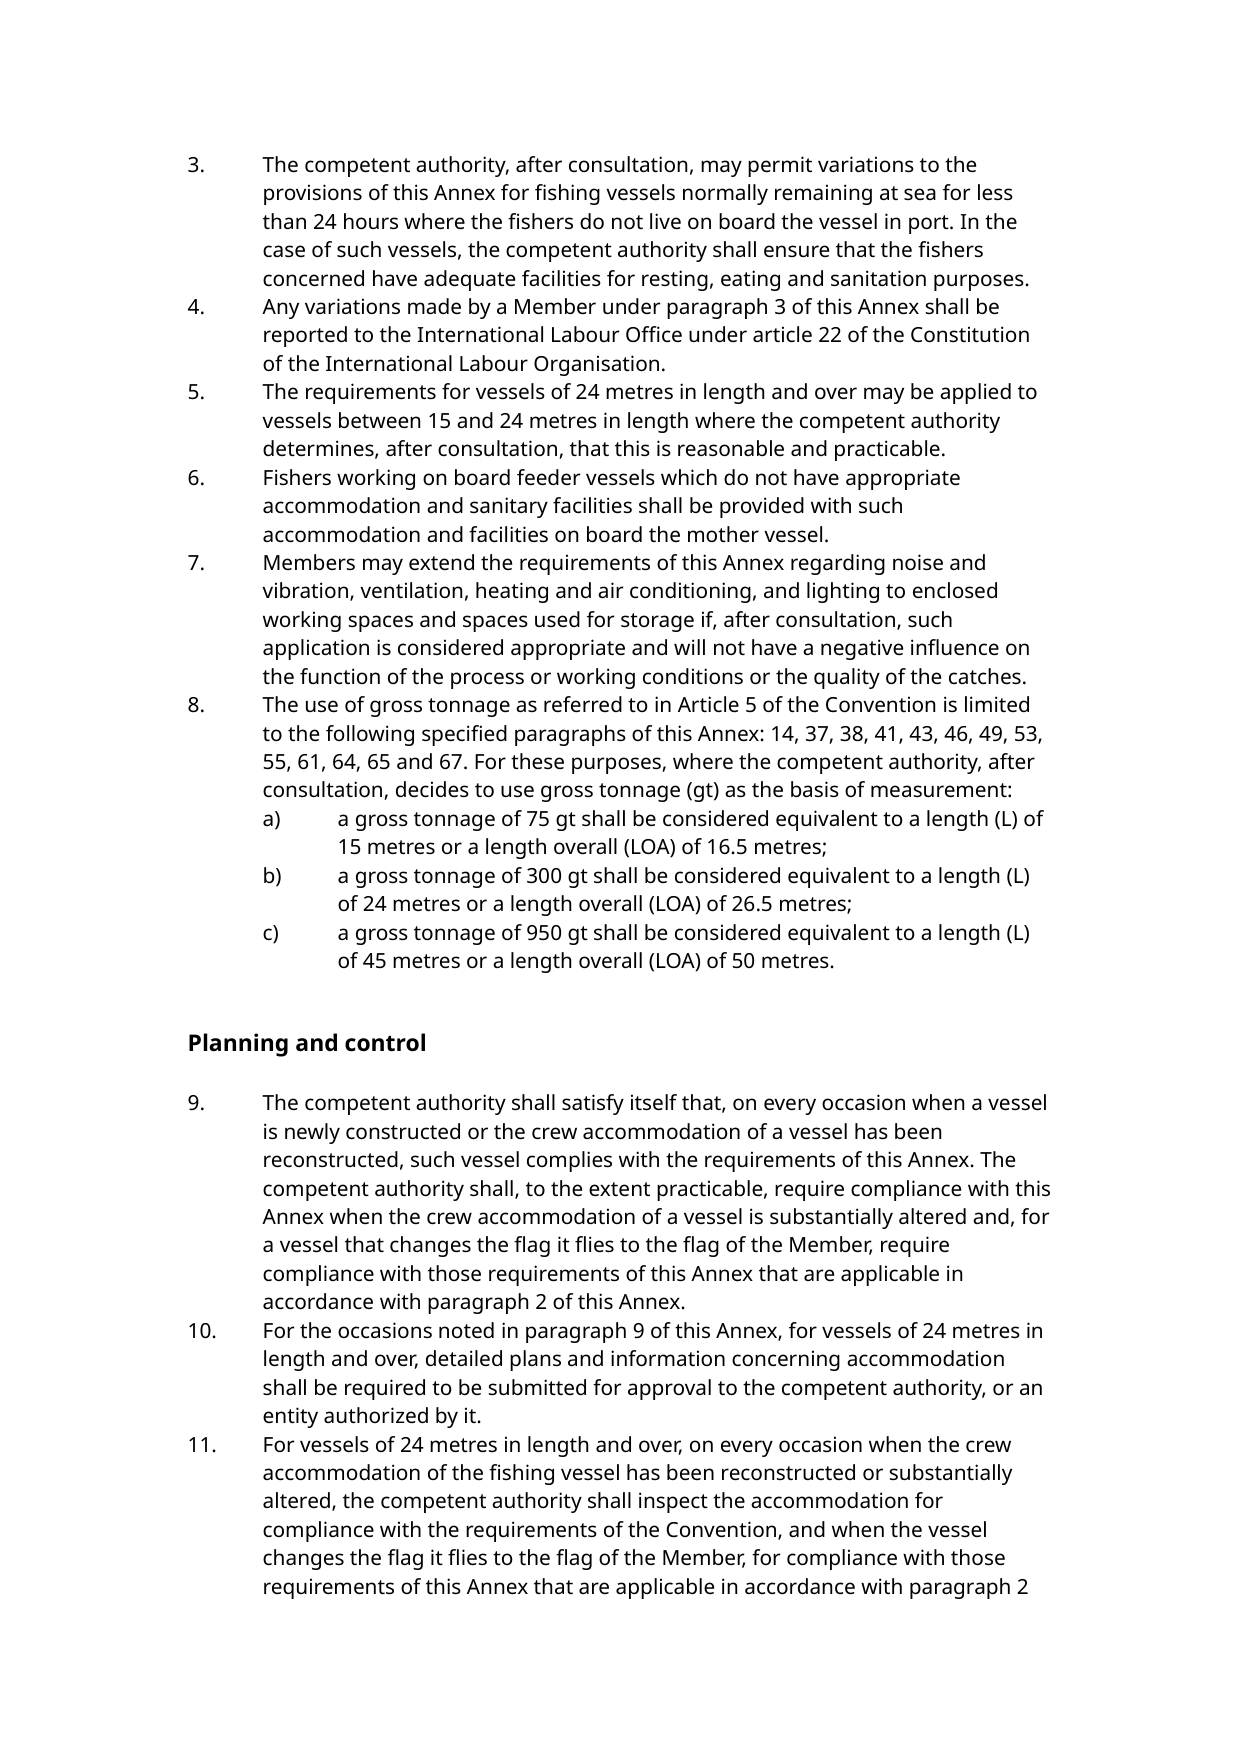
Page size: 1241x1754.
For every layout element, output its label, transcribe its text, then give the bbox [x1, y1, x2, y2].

subtitle Planning and control [187, 1027, 1053, 1058]
list a gross tonnage of 950 gt shall be considered equivalent to a length (L) of 45 metres or a length overall (LOA) of 50 metres. [262, 918, 1053, 975]
list The competent authority, after consultation, may permit variations to the provisions of this Annex for fishing vessels normally remaining at sea for less than 24 hours where the fishers do not live on board the vessel in port. In the case of such vessels, the competent authority shall ensure that the fishers concerned have adequate facilities for resting, eating and sanitation purposes. [187, 150, 1053, 292]
list The use of gross tonnage as referred to in Article 5 of the Convention is limited to the following specified paragraphs of this Annex: 14, 37, 38, 41, 43, 46, 49, 53, 55, 61, 64, 65 and 67. For these purposes, where the competent authority, after consultation, decides to use gross tonnage (gt) as the basis of measurement: [187, 690, 1053, 804]
list Members may extend the requirements of this Annex regarding noise and vibration, ventilation, heating and air conditioning, and lighting to enclosed working spaces and spaces used for storage if, after consultation, such application is considered appropriate and will not have a negative influence on the function of the process or working conditions or the quality of the catches. [187, 548, 1053, 690]
list a gross tonnage of 300 gt shall be considered equivalent to a length (L) of 24 metres or a length overall (LOA) of 26.5 metres; [262, 861, 1053, 918]
list For the occasions noted in paragraph 9 of this Annex, for vessels of 24 metres in length and over, detailed plans and information concerning accommodation shall be required to be submitted for approval to the competent authority, or an entity authorized by it. [187, 1316, 1053, 1430]
list Fishers working on board feeder vessels which do not have appropriate accommodation and sanitary facilities shall be provided with such accommodation and facilities on board the mother vessel. [187, 463, 1053, 548]
list For vessels of 24 metres in length and over, on every occasion when the crew accommodation of the fishing vessel has been reconstructed or substantially altered, the competent authority shall inspect the accommodation for compliance with the requirements of the Convention, and when the vessel changes the flag it flies to the flag of the Member, for compliance with those requirements of this Annex that are applicable in accordance with paragraph 2 [187, 1430, 1053, 1600]
list The requirements for vessels of 24 metres in length and over may be applied to vessels between 15 and 24 metres in length where the competent authority determines, after consultation, that this is reasonable and practicable. [187, 377, 1053, 463]
list The competent authority shall satisfy itself that, on every occasion when a vessel is newly constructed or the crew accommodation of a vessel has been reconstructed, such vessel complies with the requirements of this Annex. The competent authority shall, to the extent practicable, require compliance with this Annex when the crew accommodation of a vessel is substantially altered and, for a vessel that changes the flag it flies to the flag of the Member, require compliance with those requirements of this Annex that are applicable in accordance with paragraph 2 of this Annex. [187, 1088, 1053, 1316]
list Any variations made by a Member under paragraph 3 of this Annex shall be reported to the International Labour Office under article 22 of the Constitution of the International Labour Organisation. [187, 292, 1053, 377]
list a gross tonnage of 75 gt shall be considered equivalent to a length (L) of 15 metres or a length overall (LOA) of 16.5 metres; [262, 804, 1053, 861]
